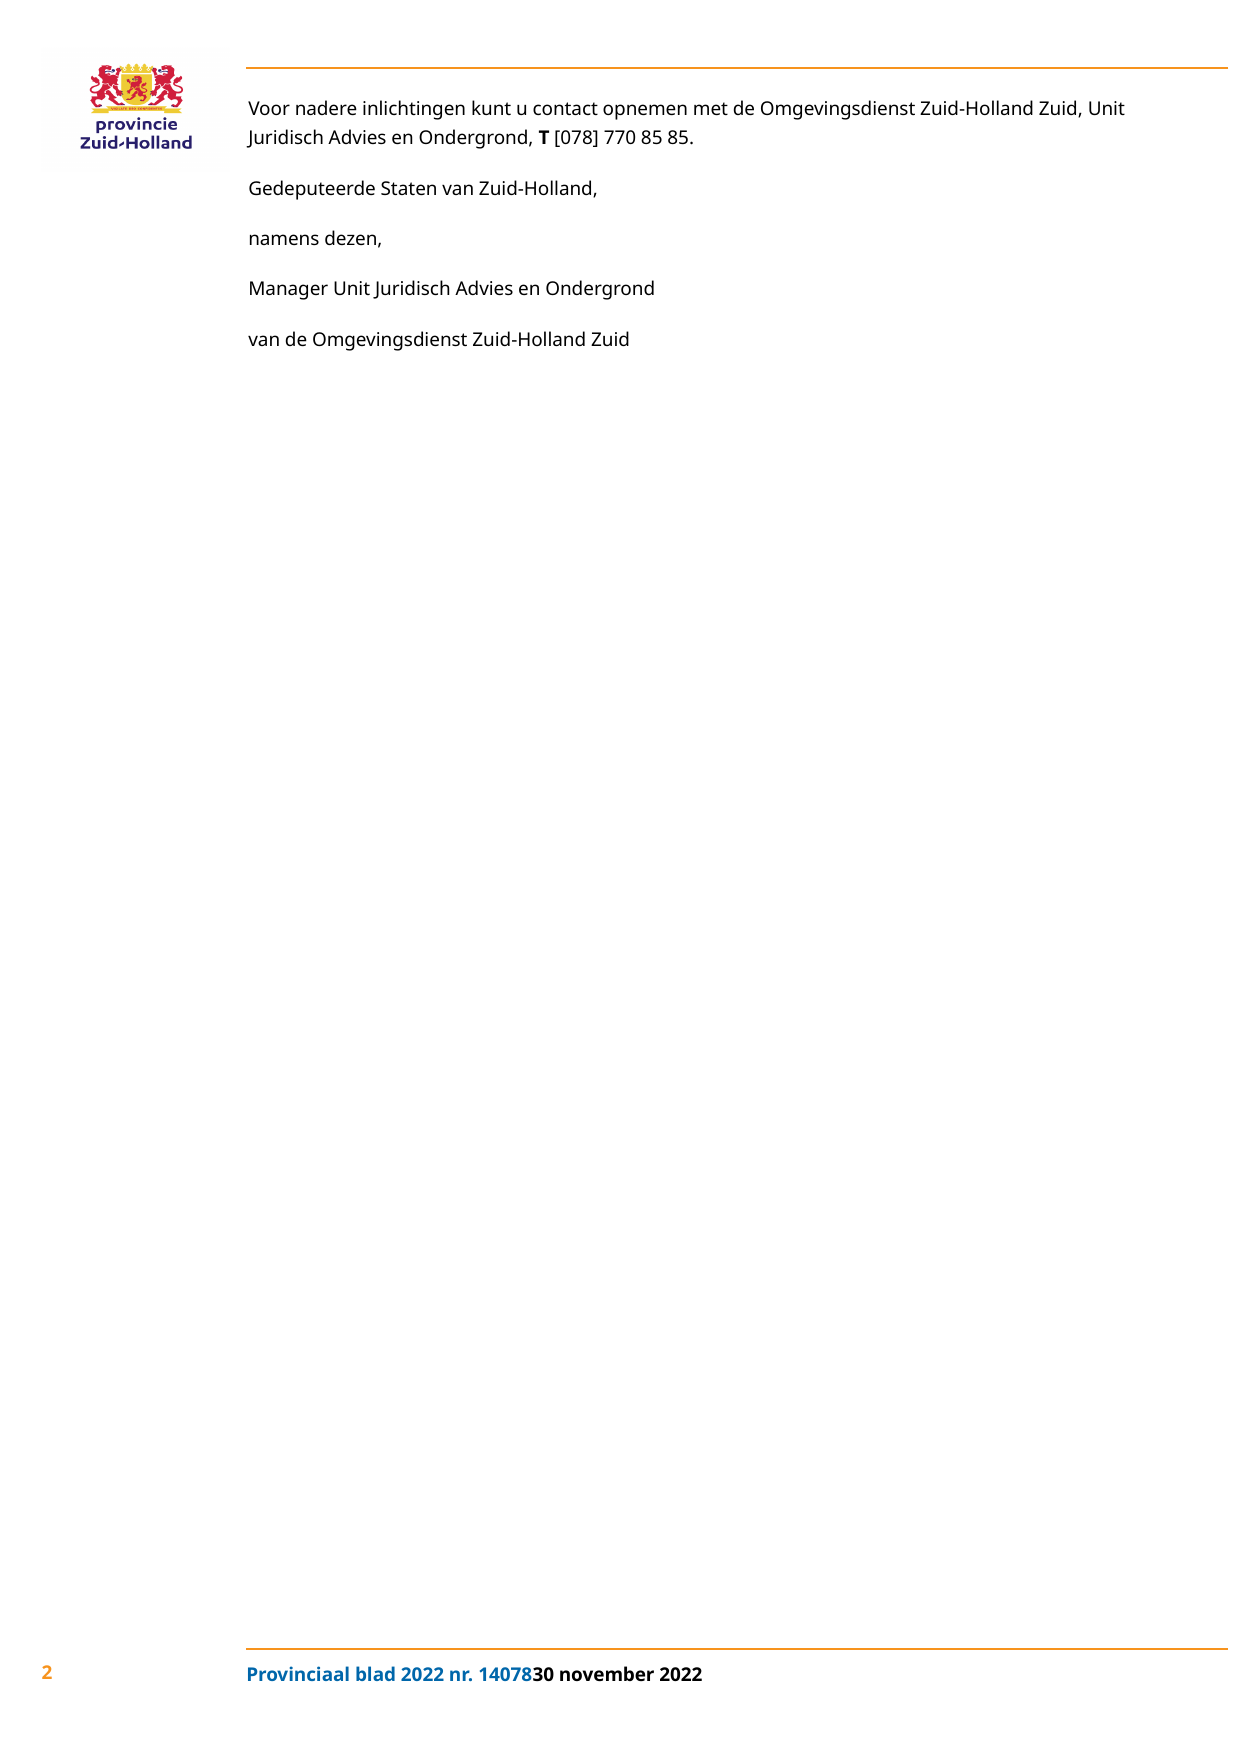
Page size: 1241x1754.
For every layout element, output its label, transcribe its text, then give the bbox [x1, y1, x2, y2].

text namens dezen, [248, 225, 1152, 251]
text Manager Unit Juridisch Advies en Ondergrond [248, 276, 1152, 301]
text Voor nadere inlichtingen kunt u contact opnemen met de Omgevingsdienst Zuid-Holland Zuid, Unit Juridisch Advies en Ondergrond, T [078] 770 85 85. [248, 95, 1152, 150]
picture [41, 47, 231, 172]
text van de Omgevingsdienst Zuid-Holland Zuid [248, 326, 1152, 352]
text Gedeputeerde Staten van Zuid-Holland, [248, 175, 1152, 201]
